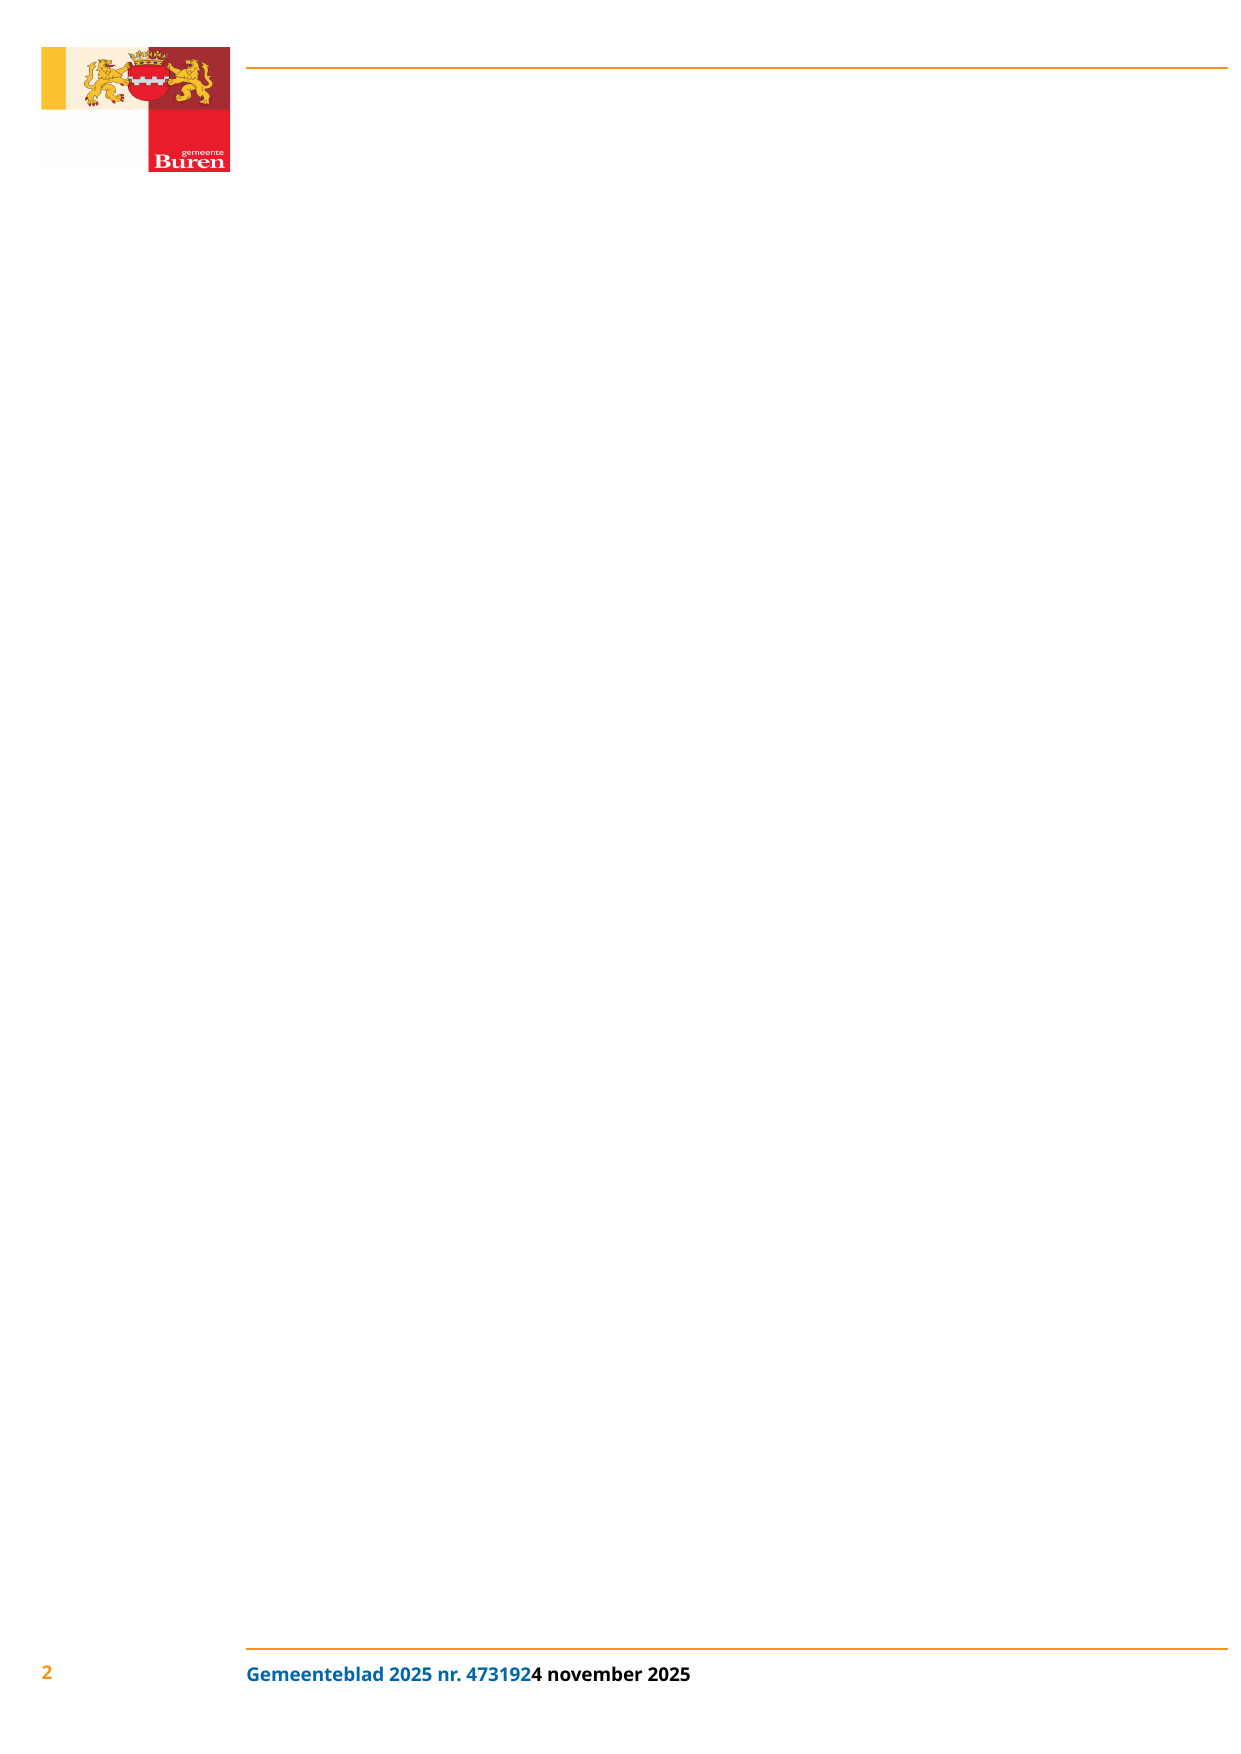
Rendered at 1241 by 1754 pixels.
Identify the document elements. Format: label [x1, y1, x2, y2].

picture [41, 47, 231, 172]
